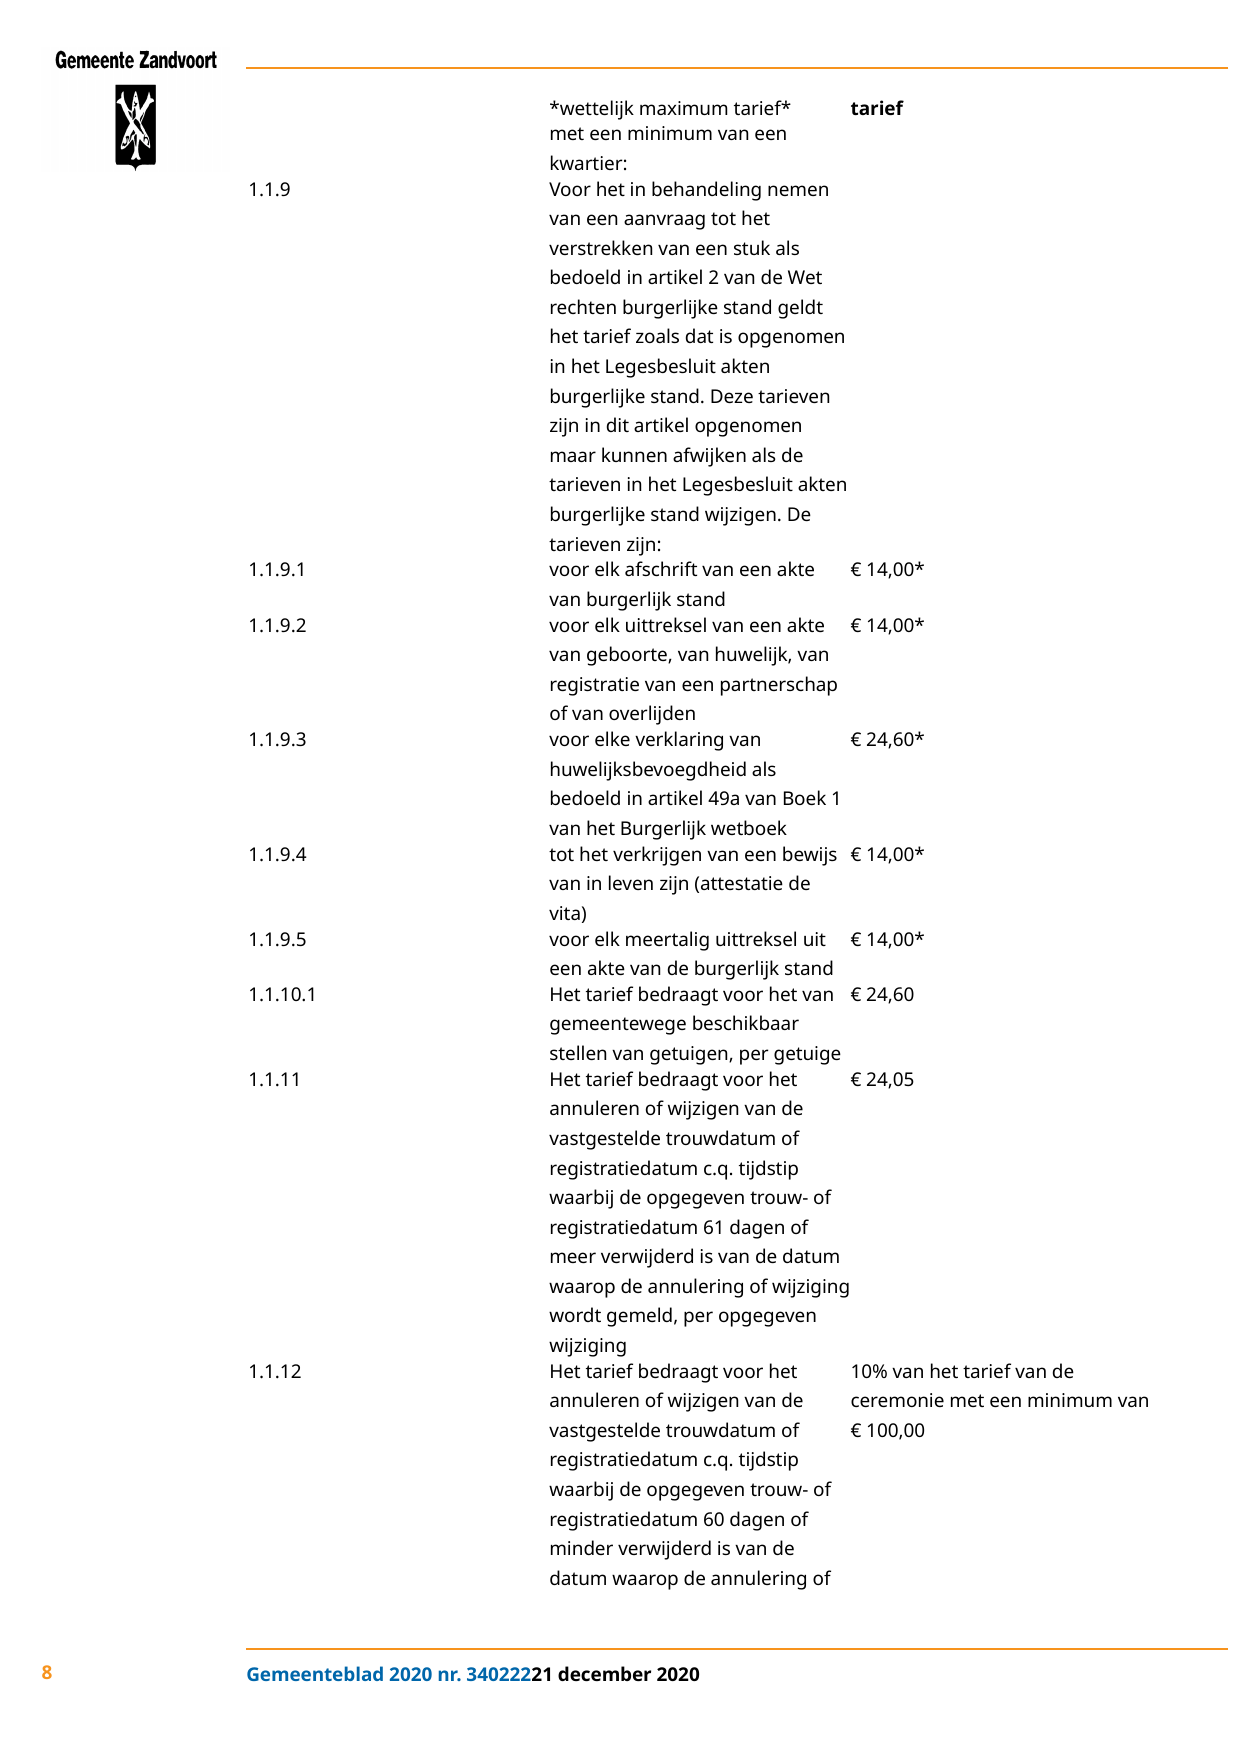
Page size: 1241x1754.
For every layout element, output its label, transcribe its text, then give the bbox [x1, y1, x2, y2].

table_cell met een minimum van een kwartier: [549, 121, 850, 176]
table_cell 1.1.12 [248, 1358, 549, 1591]
table_cell [850, 121, 1152, 176]
table_cell 1.1.11 [248, 1066, 549, 1358]
table_cell Het tarief bedraagt voor het van gemeentewege beschikbaar stellen van getuigen, per getuige [549, 981, 850, 1066]
table_cell € 14,00* [850, 612, 1152, 726]
table_cell tot het verkrijgen van een bewijs van in leven zijn (attestatie de vita) [549, 841, 850, 926]
table_cell 10% van het tarief van de ceremonie met een minimum van € 100,00 [850, 1358, 1152, 1591]
table_cell € 24,05 [850, 1066, 1152, 1358]
table_cell € 24,60 [850, 981, 1152, 1066]
table_cell 1.1.9.1 [248, 557, 549, 612]
table_cell [850, 176, 1152, 557]
table_cell voor elk meertalig uittreksel uit een akte van de burgerlijk stand [549, 926, 850, 981]
table_cell 1.1.9.2 [248, 612, 549, 726]
table_cell 1.1.9.3 [248, 726, 549, 841]
table_cell voor elk afschrift van een akte van burgerlijk stand [549, 557, 850, 612]
picture [41, 47, 231, 172]
table_cell [248, 121, 549, 176]
table_cell € 14,00* [850, 557, 1152, 612]
table_cell 1.1.9.5 [248, 926, 549, 981]
table_cell Het tarief bedraagt voor het annuleren of wijzigen van de vastgestelde trouwdatum of registratiedatum c.q. tijdstip waarbij de opgegeven trouw- of registratiedatum 61 dagen of meer verwijderd is van de datum waarop de annulering of wijziging wordt gemeld, per opgegeven wijziging [549, 1066, 850, 1358]
table_header *wettelijk maximum tarief* [549, 95, 850, 121]
table_header [248, 95, 549, 121]
table_cell € 24,60* [850, 726, 1152, 841]
table_cell € 14,00* [850, 841, 1152, 926]
table_cell Het tarief bedraagt voor het annuleren of wijzigen van de vastgestelde trouwdatum of registratiedatum c.q. tijdstip waarbij de opgegeven trouw- of registratiedatum 60 dagen of minder verwijderd is van de datum waarop de annulering of [549, 1358, 850, 1591]
table_cell 1.1.10.1 [248, 981, 549, 1066]
table_header tarief [850, 95, 1152, 121]
table_cell € 14,00* [850, 926, 1152, 981]
table_cell Voor het in behandeling nemen van een aanvraag tot het verstrekken van een stuk als bedoeld in artikel 2 van de Wet rechten burgerlijke stand geldt het tarief zoals dat is opgenomen in het Legesbesluit akten burgerlijke stand. Deze tarieven zijn in dit artikel opgenomen maar kunnen afwijken als de tarieven in het Legesbesluit akten burgerlijke stand wijzigen. De tarieven zijn: [549, 176, 850, 557]
table_cell voor elke verklaring van huwelijksbevoegdheid als bedoeld in artikel 49a van Boek 1 van het Burgerlijk wetboek [549, 726, 850, 841]
table_cell voor elk uittreksel van een akte van geboorte, van huwelijk, van registratie van een partnerschap of van overlijden [549, 612, 850, 726]
table_cell 1.1.9.4 [248, 841, 549, 926]
table_cell 1.1.9 [248, 176, 549, 557]
